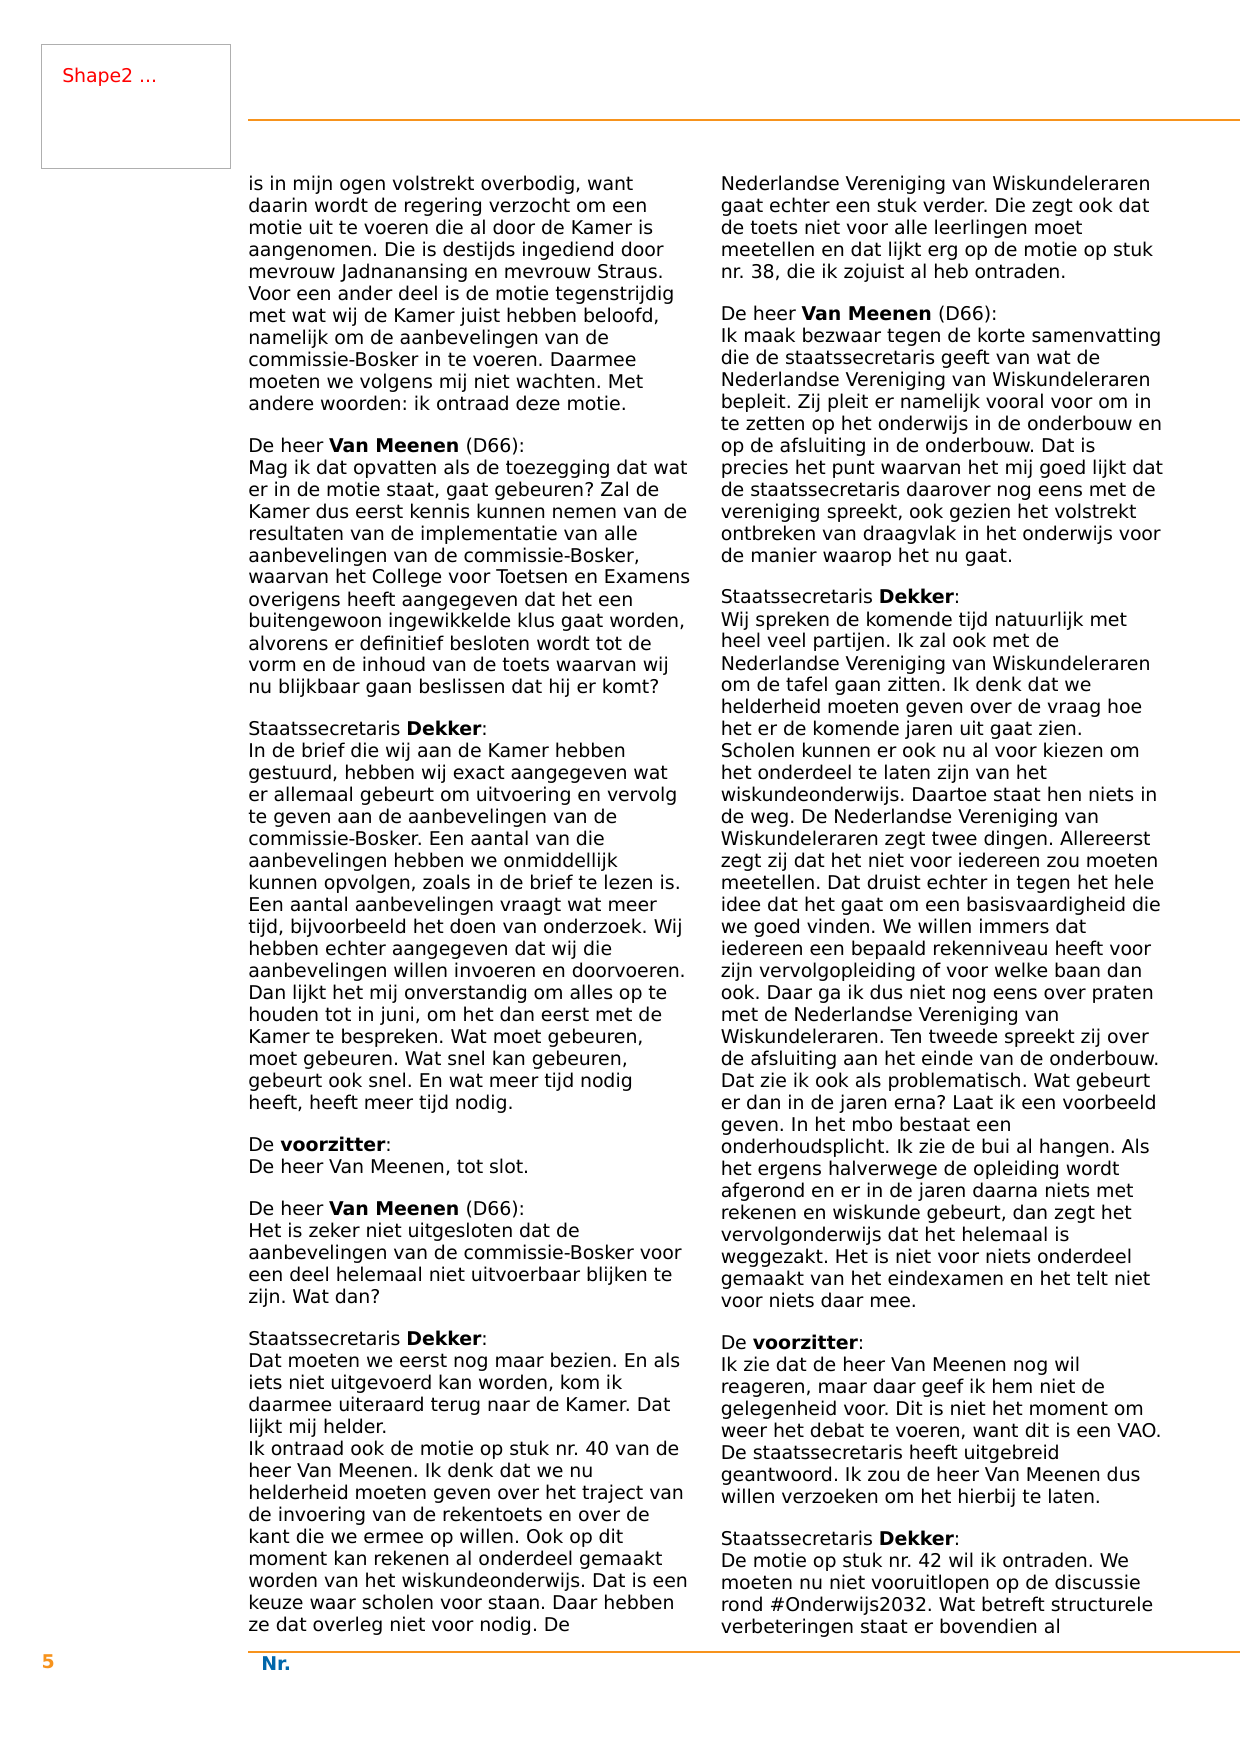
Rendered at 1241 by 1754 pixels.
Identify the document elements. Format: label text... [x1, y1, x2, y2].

text Staatssecretaris Dekker: [248, 718, 691, 740]
text Nederlandse Vereniging van Wiskundeleraren gaat echter een stuk verder. Die zegt ook dat de toets niet voor alle leerlingen moet meetellen en dat lijkt erg op de motie op stuk nr. 38, die ik zojuist al heb ontraden. [721, 173, 1163, 283]
text De voorzitter: [248, 1134, 691, 1156]
text De heer Van Meenen (D66): [721, 303, 1163, 325]
text De heer Van Meenen, tot slot. [248, 1156, 691, 1178]
text De voorzitter: [721, 1332, 1163, 1354]
text De heer Van Meenen (D66): [248, 1198, 691, 1220]
text is in mijn ogen volstrekt overbodig, want daarin wordt de regering verzocht om een motie uit te voeren die al door de Kamer is aangenomen. Die is destijds ingediend door mevrouw Jadnanansing en mevrouw Straus. Voor een ander deel is de motie tegenstrijdig met wat wij de Kamer juist hebben beloofd, namelijk om de aanbevelingen van de commissie-Bosker in te voeren. Daarmee moeten we volgens mij niet wachten. Met andere woorden: ik ontraad deze motie. [248, 173, 691, 414]
text Ik zie dat de heer Van Meenen nog wil reageren, maar daar geef ik hem niet de gelegenheid voor. Dit is niet het moment om weer het debat te voeren, want dit is een VAO. De staatssecretaris heeft uitgebreid geantwoord. Ik zou de heer Van Meenen dus willen verzoeken om het hierbij te laten. [721, 1354, 1163, 1508]
text Staatssecretaris Dekker: [721, 1528, 1163, 1549]
text De heer Van Meenen (D66): [248, 434, 691, 457]
text In de brief die wij aan de Kamer hebben gestuurd, hebben wij exact aangegeven wat er allemaal gebeurt om uitvoering en vervolg te geven aan de aanbevelingen van de commissie-Bosker. Een aantal van die aanbevelingen hebben we onmiddellijk kunnen opvolgen, zoals in de brief te lezen is. Een aantal aanbevelingen vraagt wat meer tijd, bijvoorbeeld het doen van onderzoek. Wij hebben echter aangegeven dat wij die aanbevelingen willen invoeren en doorvoeren. Dan lijkt het mij onverstandig om alles op te houden tot in juni, om het dan eerst met de Kamer te bespreken. Wat moet gebeuren, moet gebeuren. Wat snel kan gebeuren, gebeurt ook snel. En wat meer tijd nodig heeft, heeft meer tijd nodig. [248, 740, 691, 1114]
text Staatssecretaris Dekker: [721, 586, 1163, 608]
text Ik maak bezwaar tegen de korte samenvatting die de staatssecretaris geeft van wat de Nederlandse Vereniging van Wiskundeleraren bepleit. Zij pleit er namelijk vooral voor om in te zetten op het onderwijs in de onderbouw en op de afsluiting in de onderbouw. Dat is precies het punt waarvan het mij goed lijkt dat de staatssecretaris daarover nog eens met de vereniging spreekt, ook gezien het volstrekt ontbreken van draagvlak in het onderwijs voor de manier waarop het nu gaat. [721, 325, 1163, 566]
text De motie op stuk nr. 42 wil ik ontraden. We moeten nu niet vooruitlopen op de discussie rond #Onderwijs2032. Wat betreft structurele verbeteringen staat er bovendien al [721, 1549, 1163, 1637]
text Dat moeten we eerst nog maar bezien. En als iets niet uitgevoerd kan worden, kom ik daarmee uiteraard terug naar de Kamer. Dat lijkt mij helder. [248, 1350, 691, 1438]
text Wij spreken de komende tijd natuurlijk met heel veel partijen. Ik zal ook met de Nederlandse Vereniging van Wiskundeleraren om de tafel gaan zitten. Ik denk dat we helderheid moeten geven over de vraag hoe het er de komende jaren uit gaat zien. Scholen kunnen er ook nu al voor kiezen om het onderdeel te laten zijn van het wiskundeonderwijs. Daartoe staat hen niets in de weg. De Nederlandse Vereniging van Wiskundeleraren zegt twee dingen. Allereerst zegt zij dat het niet voor iedereen zou moeten meetellen. Dat druist echter in tegen het hele idee dat het gaat om een basisvaardigheid die we goed vinden. We willen immers dat iedereen een bepaald rekenniveau heeft voor zijn vervolgopleiding of voor welke baan dan ook. Daar ga ik dus niet nog eens over praten met de Nederlandse Vereniging van Wiskundeleraren. Ten tweede spreekt zij over de afsluiting aan het einde van de onderbouw. Dat zie ik ook als problematisch. Wat gebeurt er dan in de jaren erna? Laat ik een voorbeeld geven. In het mbo bestaat een onderhoudsplicht. Ik zie de bui al hangen. Als het ergens halverwege de opleiding wordt afgerond en er in de jaren daarna niets met rekenen en wiskunde gebeurt, dan zegt het vervolgonderwijs dat het helemaal is weggezakt. Het is niet voor niets onderdeel gemaakt van het eindexamen en het telt niet voor niets daar mee. [721, 608, 1163, 1312]
text Het is zeker niet uitgesloten dat de aanbevelingen van de commissie-Bosker voor een deel helemaal niet uitvoerbaar blijken te zijn. Wat dan? [248, 1220, 691, 1308]
text Staatssecretaris Dekker: [248, 1328, 691, 1350]
text Mag ik dat opvatten als de toezegging dat wat er in de motie staat, gaat gebeuren? Zal de Kamer dus eerst kennis kunnen nemen van de resultaten van de implementatie van alle aanbevelingen van de commissie-Bosker, waarvan het College voor Toetsen en Examens overigens heeft aangegeven dat het een buitengewoon ingewikkelde klus gaat worden, alvorens er definitief besloten wordt tot de vorm en de inhoud van de toets waarvan wij nu blijkbaar gaan beslissen dat hij er komt? [248, 457, 691, 698]
text Ik ontraad ook de motie op stuk nr. 40 van de heer Van Meenen. Ik denk dat we nu helderheid moeten geven over het traject van de invoering van de rekentoets en over de kant die we ermee op willen. Ook op dit moment kan rekenen al onderdeel gemaakt worden van het wiskundeonderwijs. Dat is een keuze waar scholen voor staan. Daar hebben ze dat overleg niet voor nodig. De [248, 1438, 691, 1636]
